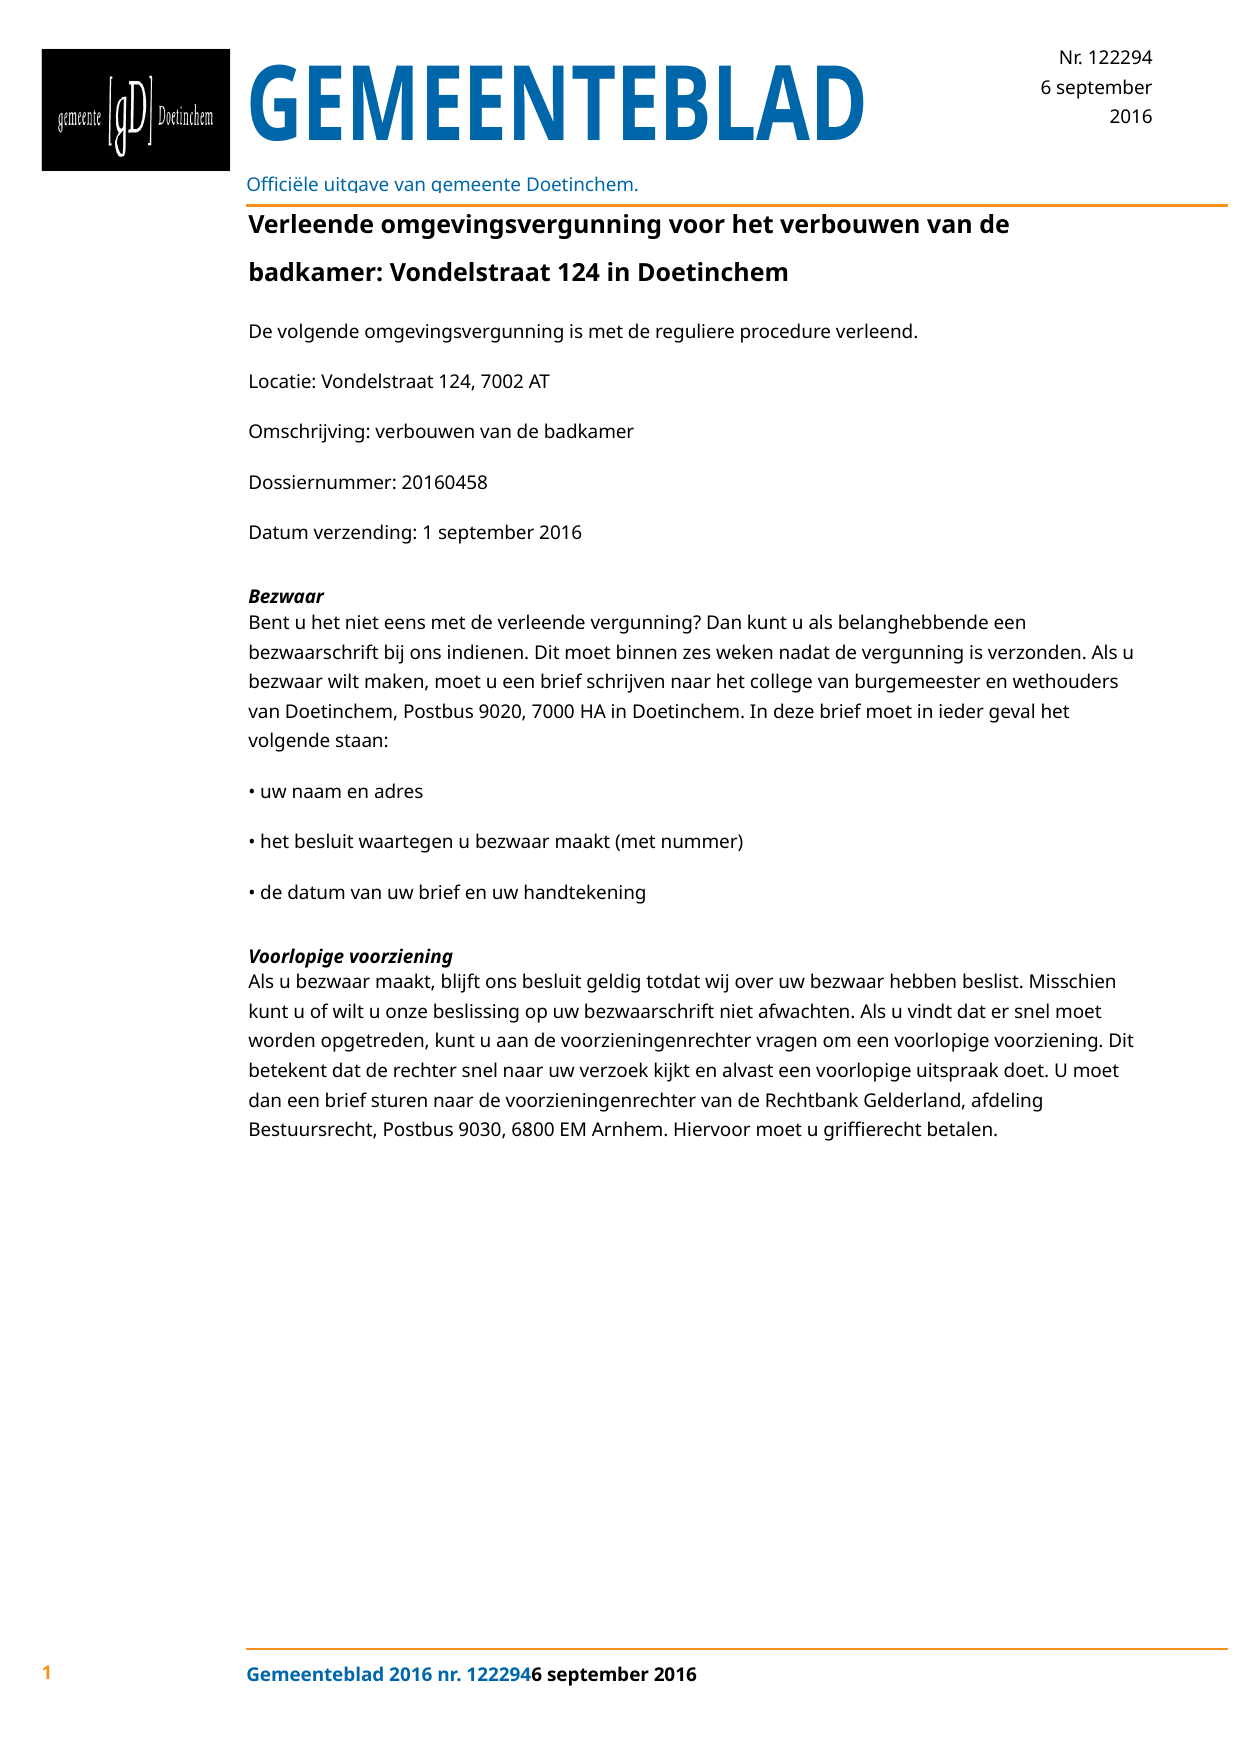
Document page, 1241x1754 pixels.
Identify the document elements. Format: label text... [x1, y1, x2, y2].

text Dossiernummer: 20160458 [248, 469, 1152, 495]
text Bent u het niet eens met de verleende vergunning? Dan kunt u als belanghebbende een bezwaarschrift bij ons indienen. Dit moet binnen zes weken nadat de vergunning is verzonden. Als u bezwaar wilt maken, moet u een brief schrijven naar het college van burgemeester en wethouders van Doetinchem, Postbus 9020, 7000 HA in Doetinchem. In deze brief moet in ieder geval het volgende staan: [248, 609, 1152, 753]
text Bezwaar [248, 583, 1152, 609]
text Verleende omgevingsvergunning voor het verbouwen van de badkamer: Vondelstraat 124 in Doetinchem [248, 207, 1152, 288]
text Omschrijving: verbouwen van de badkamer [248, 419, 1152, 444]
text Voorlopige voorziening [248, 943, 1152, 968]
text De volgende omgevingsvergunning is met de reguliere procedure verleend. [248, 318, 1152, 344]
text Als u bezwaar maakt, blijft ons besluit geldig totdat wij over uw bezwaar hebben beslist. Misschien kunt u of wilt u onze beslissing op uw bezwaarschrift niet afwachten. Als u vindt dat er snel moet worden opgetreden, kunt u aan de voorzieningenrechter vragen om een voorlopige voorziening. Dit betekent dat de rechter snel naar uw verzoek kijkt en alvast een voorlopige uitspraak doet. U moet dan een brief sturen naar de voorzieningenrechter van de Rechtbank Gelderland, afdeling Bestuursrecht, Postbus 9030, 6800 EM Arnhem. Hiervoor moet u griffierecht betalen. [248, 968, 1152, 1142]
text Datum verzending: 1 september 2016 [248, 519, 1152, 545]
text Locatie: Vondelstraat 124, 7002 AT [248, 368, 1152, 394]
text • de datum van uw brief en uw handtekening [248, 879, 1152, 904]
text • uw naam en adres [248, 778, 1152, 804]
picture [41, 47, 231, 172]
text • het besluit waartegen u bezwaar maakt (met nummer) [248, 828, 1152, 854]
